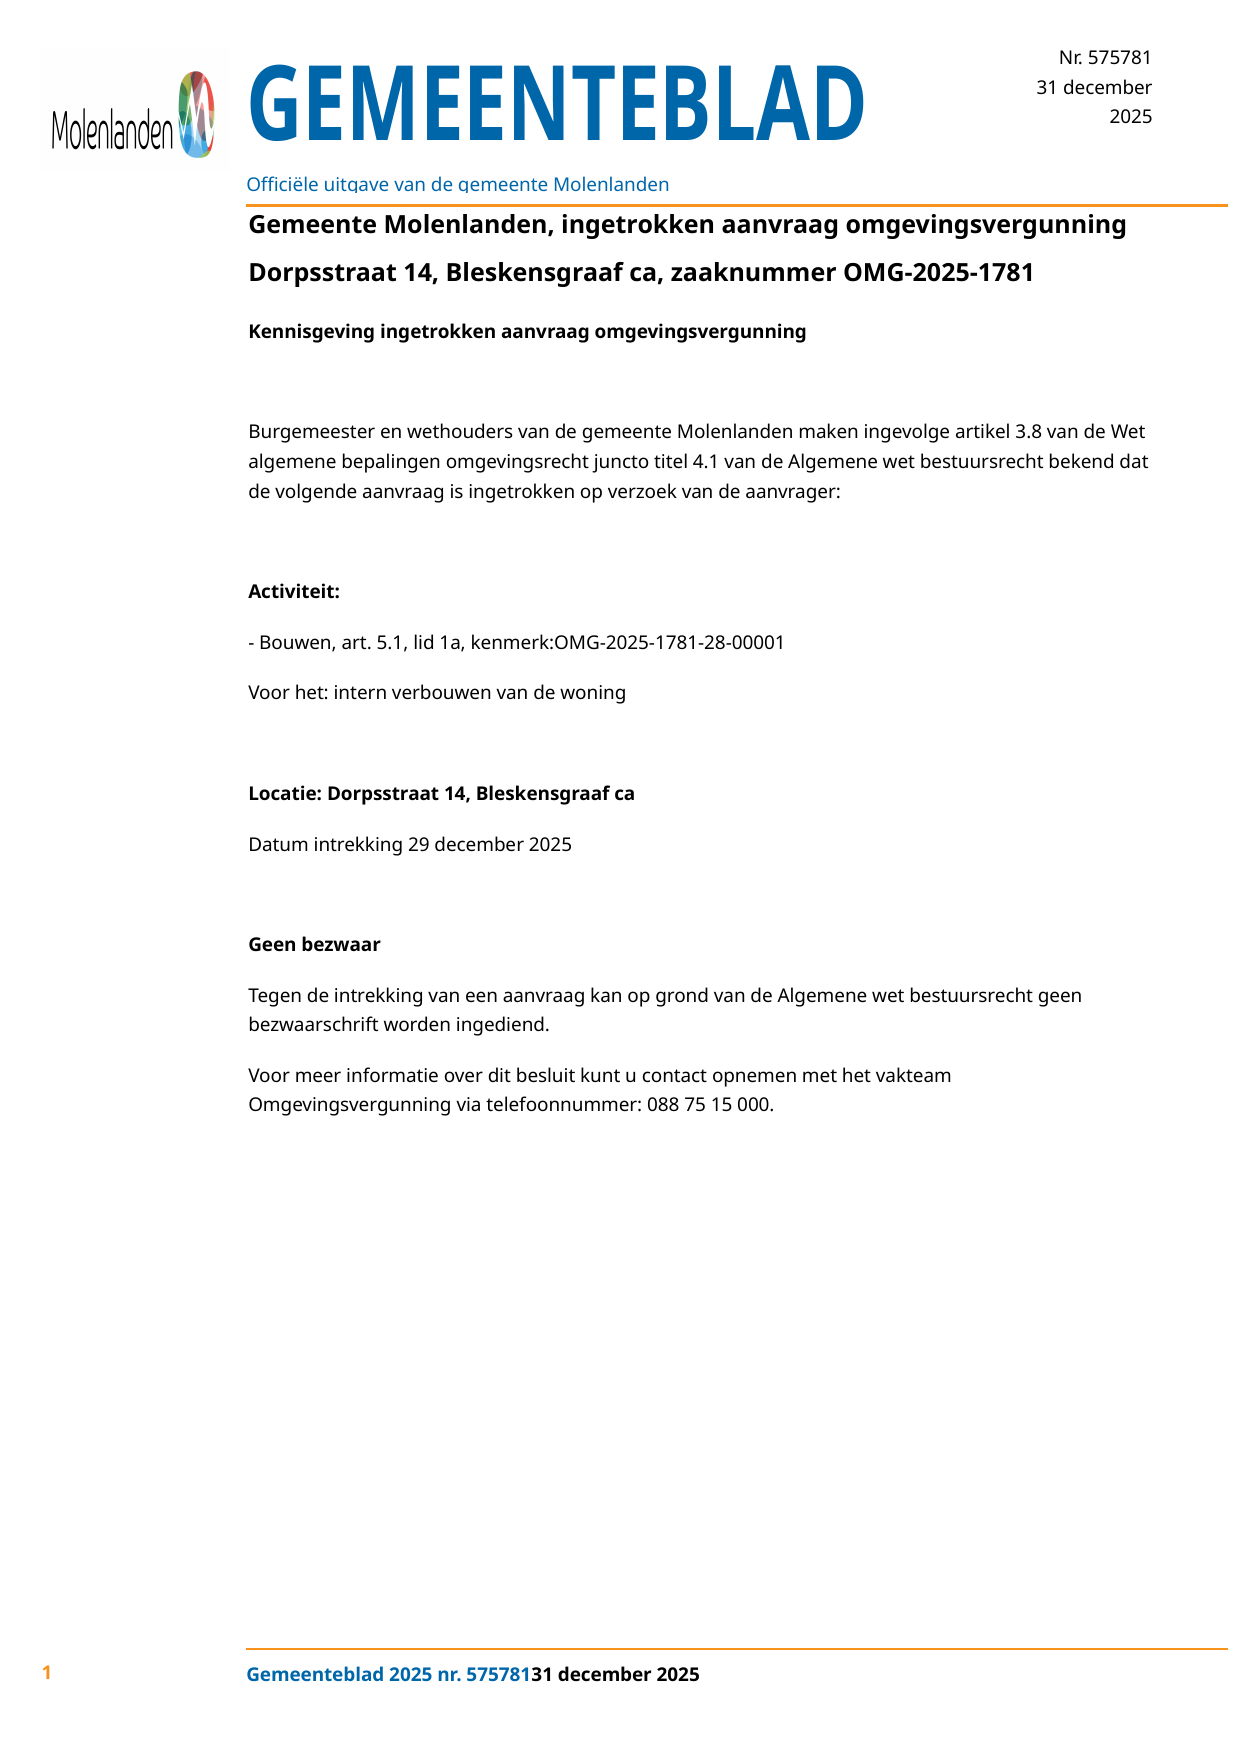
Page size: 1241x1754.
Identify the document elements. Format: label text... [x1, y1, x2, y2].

text Datum intrekking 29 december 2025 [248, 831, 1152, 857]
text Locatie: Dorpsstraat 14, Bleskensgraaf ca [248, 780, 1152, 806]
text Kennisgeving ingetrokken aanvraag omgevingsvergunning [248, 318, 1152, 344]
text Gemeente Molenlanden, ingetrokken aanvraag omgevingsvergunning Dorpsstraat 14, Bleskensgraaf ca, zaaknummer OMG-2025-1781 [248, 207, 1152, 288]
text Burgemeester en wethouders van de gemeente Molenlanden maken ingevolge artikel 3.8 van de Wet algemene bepalingen omgevingsrecht juncto titel 4.1 van de Algemene wet bestuursrecht bekend dat de volgende aanvraag is ingetrokken op verzoek van de aanvrager: [248, 419, 1152, 504]
text Voor het: intern verbouwen van de woning [248, 679, 1152, 705]
text Tegen de intrekking van een aanvraag kan op grond van de Algemene wet bestuursrecht geen bezwaarschrift worden ingediend. [248, 982, 1152, 1037]
text Geen bezwaar [248, 932, 1152, 957]
picture [41, 47, 231, 172]
text - Bouwen, art. 5.1, lid 1a, kenmerk:OMG-2025-1781-28-00001 [248, 629, 1152, 655]
text Activiteit: [248, 579, 1152, 604]
text Voor meer informatie over dit besluit kunt u contact opnemen met het vakteam Omgevingsvergunning via telefoonnummer: 088 75 15 000. [248, 1062, 1152, 1117]
